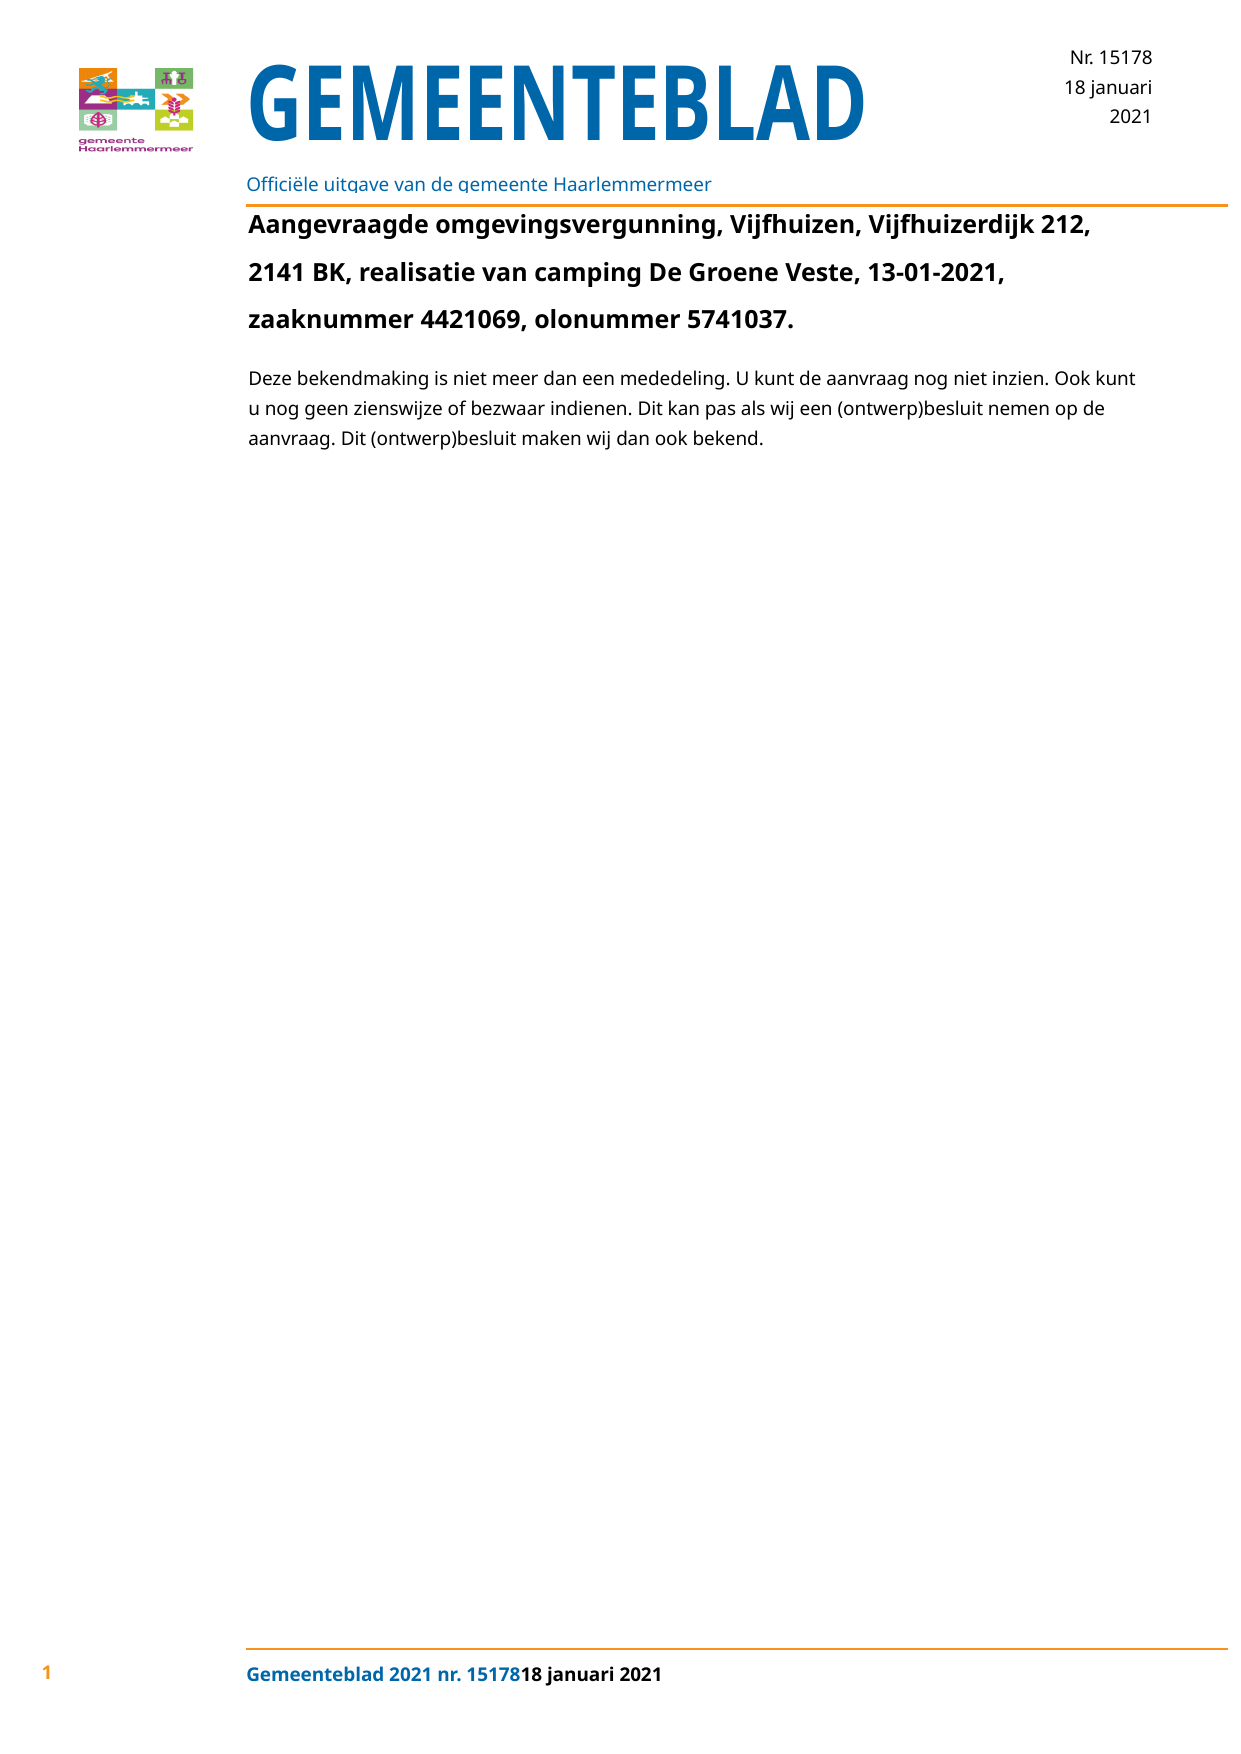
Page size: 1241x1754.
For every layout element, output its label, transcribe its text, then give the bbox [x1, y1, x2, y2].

text Aangevraagde omgevingsvergunning, Vijfhuizen, Vijfhuizerdijk 212, 2141 BK, realisatie van camping De Groene Veste, 13-01-2021, zaaknummer 4421069, olonummer 5741037. [248, 207, 1152, 336]
text Deze bekendmaking is niet meer dan een mededeling. U kunt de aanvraag nog niet inzien. Ook kunt u nog geen zienswijze of bezwaar indienen. Dit kan pas als wij een (ontwerp)besluit nemen op de aanvraag. Dit (ontwerp)besluit maken wij dan ook bekend. [248, 366, 1152, 450]
picture [41, 47, 231, 172]
